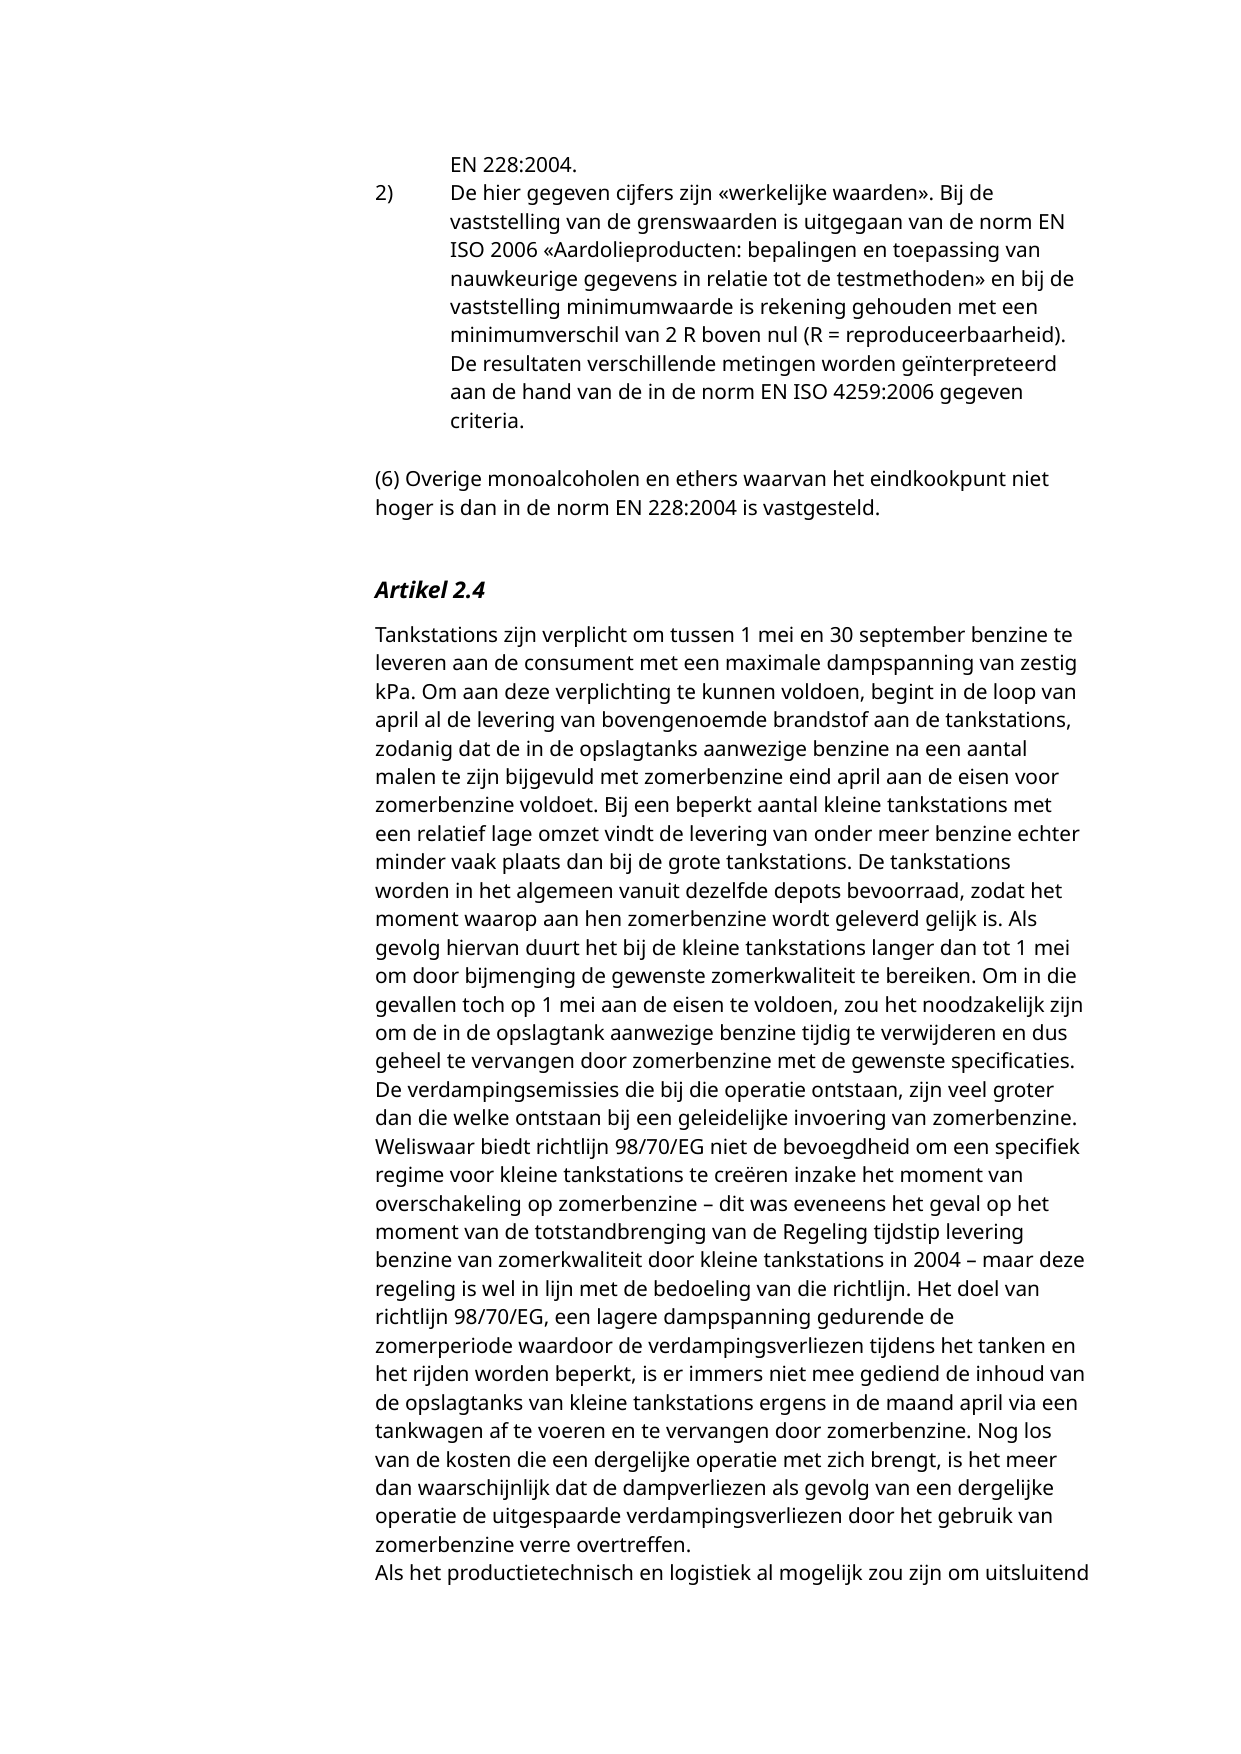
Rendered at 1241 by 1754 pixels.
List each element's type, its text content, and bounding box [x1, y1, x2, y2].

list De hier gegeven cijfers zijn «werkelijke waarden». Bij de vaststelling van de grenswaarden is uitgegaan van de norm EN ISO 2006 «Aardolieproducten: bepalingen en toepassing van nauwkeurige gegevens in relatie tot de testmethoden» en bij de vaststelling minimumwaarde is rekening gehouden met een minimumverschil van 2 R boven nul (R = reproduceerbaarheid). De resultaten verschillende metingen worden geïnterpreteerd aan de hand van de in de norm EN ISO 4259:2006 gegeven criteria. [375, 178, 1090, 434]
list EN 228:2004. [375, 150, 1090, 178]
subtitle Artikel 2.4 [375, 574, 1090, 605]
text Weliswaar biedt richtlijn 98/70/EG niet de bevoegdheid om een specifiek regime voor kleine tankstations te creëren inzake het moment van overschakeling op zomerbenzine – dit was eveneens het geval op het moment van de totstandbrenging van de Regeling tijdstip levering benzine van zomerkwaliteit door kleine tankstations in 2004 – maar deze regeling is wel in lijn met de bedoeling van die richtlijn. Het doel van richtlijn 98/70/EG, een lagere dampspanning gedurende de zomerperiode waardoor de verdampingsverliezen tijdens het tanken en het rijden worden beperkt, is er immers niet mee gediend de inhoud van de opslagtanks van kleine tankstations ergens in de maand april via een tankwagen af te voeren en te vervangen door zomerbenzine. Nog los van de kosten die een dergelijke operatie met zich brengt, is het meer dan waarschijnlijk dat de dampverliezen als gevolg van een dergelijke operatie de uitgespaarde verdampingsverliezen door het gebruik van zomerbenzine verre overtreffen. [375, 1132, 1090, 1558]
text (6) Overige monoalcoholen en ethers waarvan het eindkookpunt niet hoger is dan in de norm EN 228:2004 is vastgesteld. [375, 464, 1090, 521]
text Tankstations zijn verplicht om tussen 1 mei en 30 september benzine te leveren aan de consument met een maximale dampspanning van zestig kPa. Om aan deze verplichting te kunnen voldoen, begint in de loop van april al de levering van bovengenoemde brandstof aan de tankstations, zodanig dat de in de opslagtanks aanwezige benzine na een aantal malen te zijn bijgevuld met zomerbenzine eind april aan de eisen voor zomerbenzine voldoet. Bij een beperkt aantal kleine tankstations met een relatief lage omzet vindt de levering van onder meer benzine echter minder vaak plaats dan bij de grote tankstations. De tankstations worden in het algemeen vanuit dezelfde depots bevoorraad, zodat het moment waarop aan hen zomerbenzine wordt geleverd gelijk is. Als gevolg hiervan duurt het bij de kleine tankstations langer dan tot 1 mei om door bijmenging de gewenste zomerkwaliteit te bereiken. Om in die gevallen toch op 1 mei aan de eisen te voldoen, zou het noodzakelijk zijn om de in de opslagtank aanwezige benzine tijdig te verwijderen en dus geheel te vervangen door zomerbenzine met de gewenste specificaties. De verdampingsemissies die bij die operatie ontstaan, zijn veel groter dan die welke ontstaan bij een geleidelijke invoering van zomerbenzine. [375, 620, 1090, 1132]
text Als het productietechnisch en logistiek al mogelijk zou zijn om uitsluitend [375, 1558, 1090, 1587]
